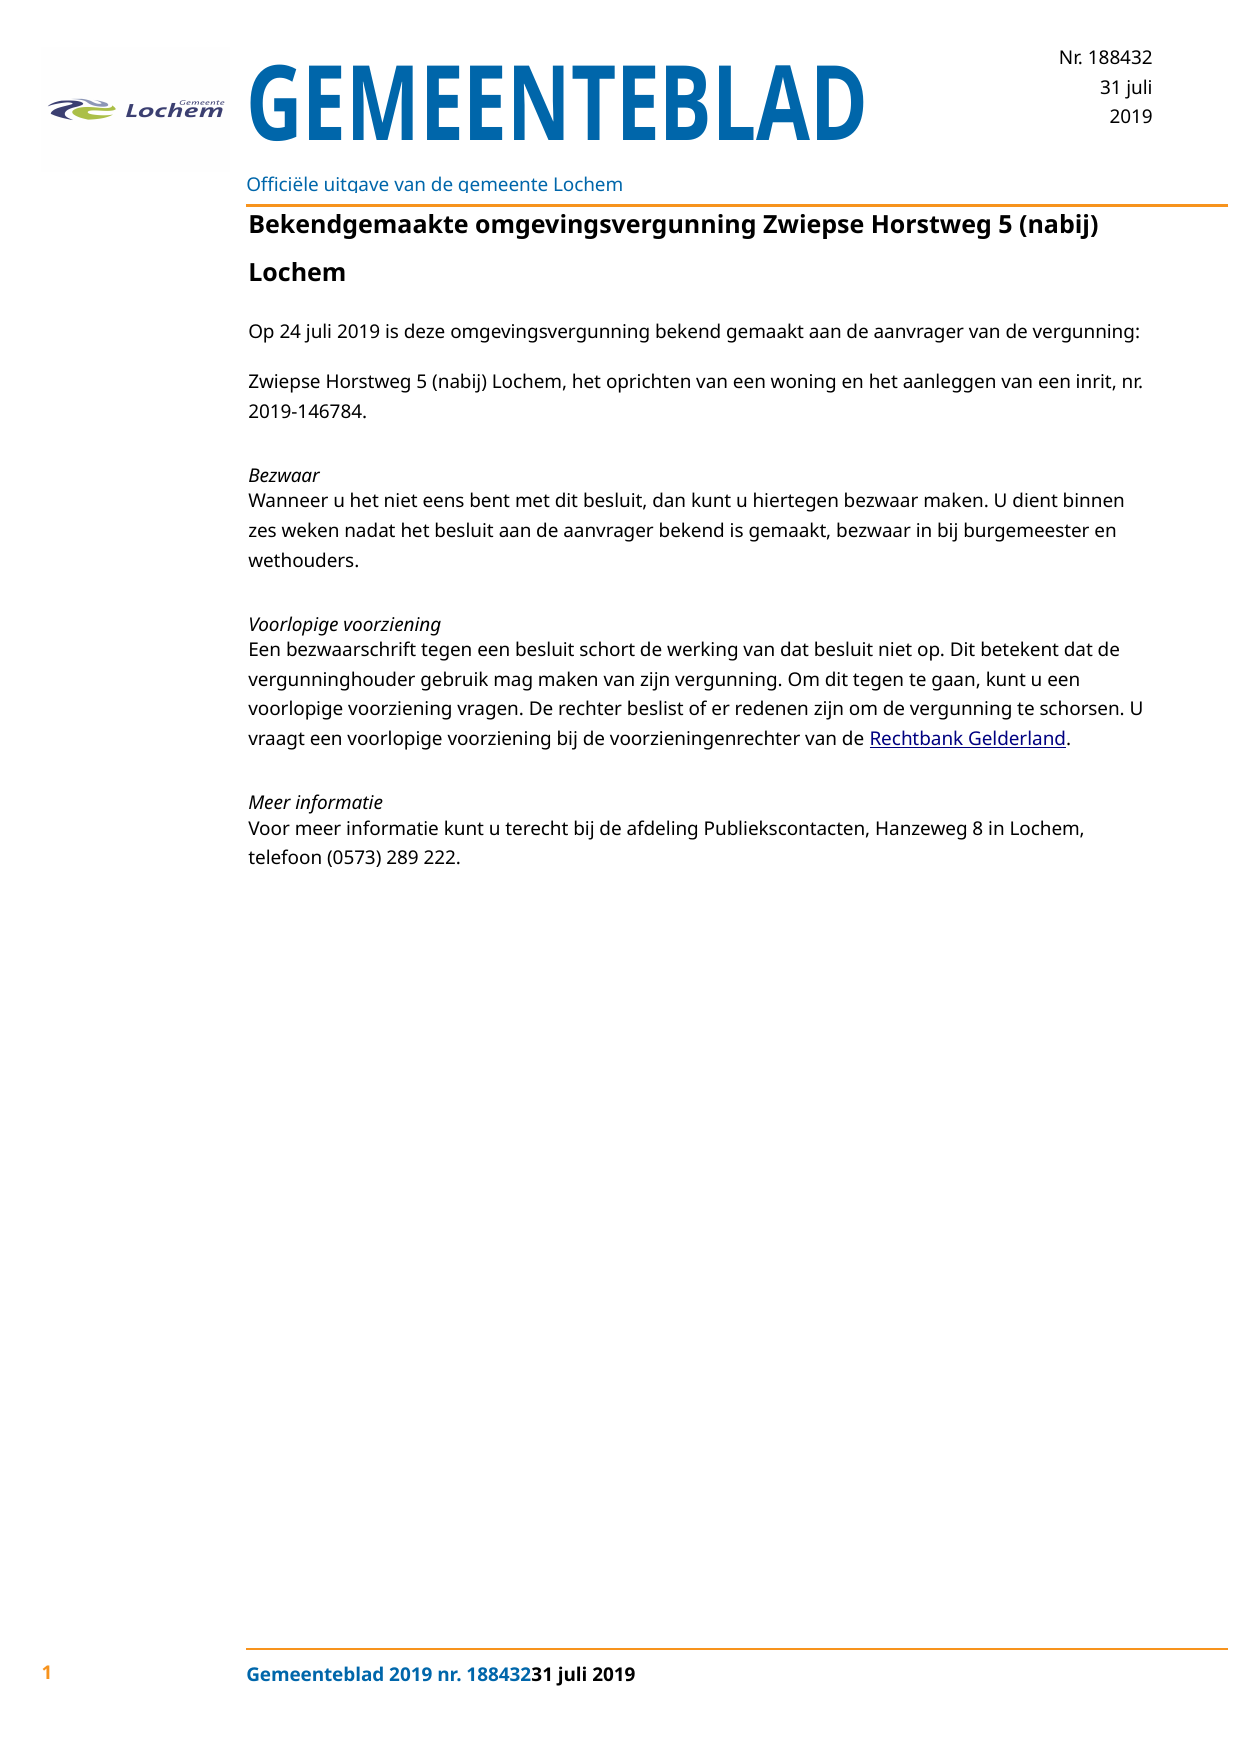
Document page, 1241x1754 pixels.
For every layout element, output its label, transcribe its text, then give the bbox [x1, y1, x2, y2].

text Bekendgemaakte omgevingsvergunning Zwiepse Horstweg 5 (nabij) Lochem [248, 207, 1152, 288]
text Voorlopige voorziening [248, 611, 1152, 636]
picture [41, 47, 231, 172]
text Zwiepse Horstweg 5 (nabij) Lochem, het oprichten van een woning en het aanleggen van een inrit, nr. 2019-146784. [248, 368, 1152, 424]
text Een bezwaarschrift tegen een besluit schort de werking van dat besluit niet op. Dit betekent dat de vergunninghouder gebruik mag maken van zijn vergunning. Om dit tegen te gaan, kunt u een voorlopige voorziening vragen. De rechter beslist of er redenen zijn om de vergunning te schorsen. U vraagt een voorlopige voorziening bij de voorzieningenrechter van de Rechtbank Gelderland. [248, 636, 1152, 751]
text Meer informatie [248, 789, 1152, 815]
text Wanneer u het niet eens bent met dit besluit, dan kunt u hiertegen bezwaar maken. U dient binnen zes weken nadat het besluit aan de aanvrager bekend is gemaakt, bezwaar in bij burgemeester en wethouders. [248, 488, 1152, 572]
text Bezwaar [248, 462, 1152, 488]
text Voor meer informatie kunt u terecht bij de afdeling Publiekscontacten, Hanzeweg 8 in Lochem, telefoon (0573) 289 222. [248, 815, 1152, 870]
text Op 24 juli 2019 is deze omgevingsvergunning bekend gemaakt aan de aanvrager van de vergunning: [248, 318, 1152, 344]
